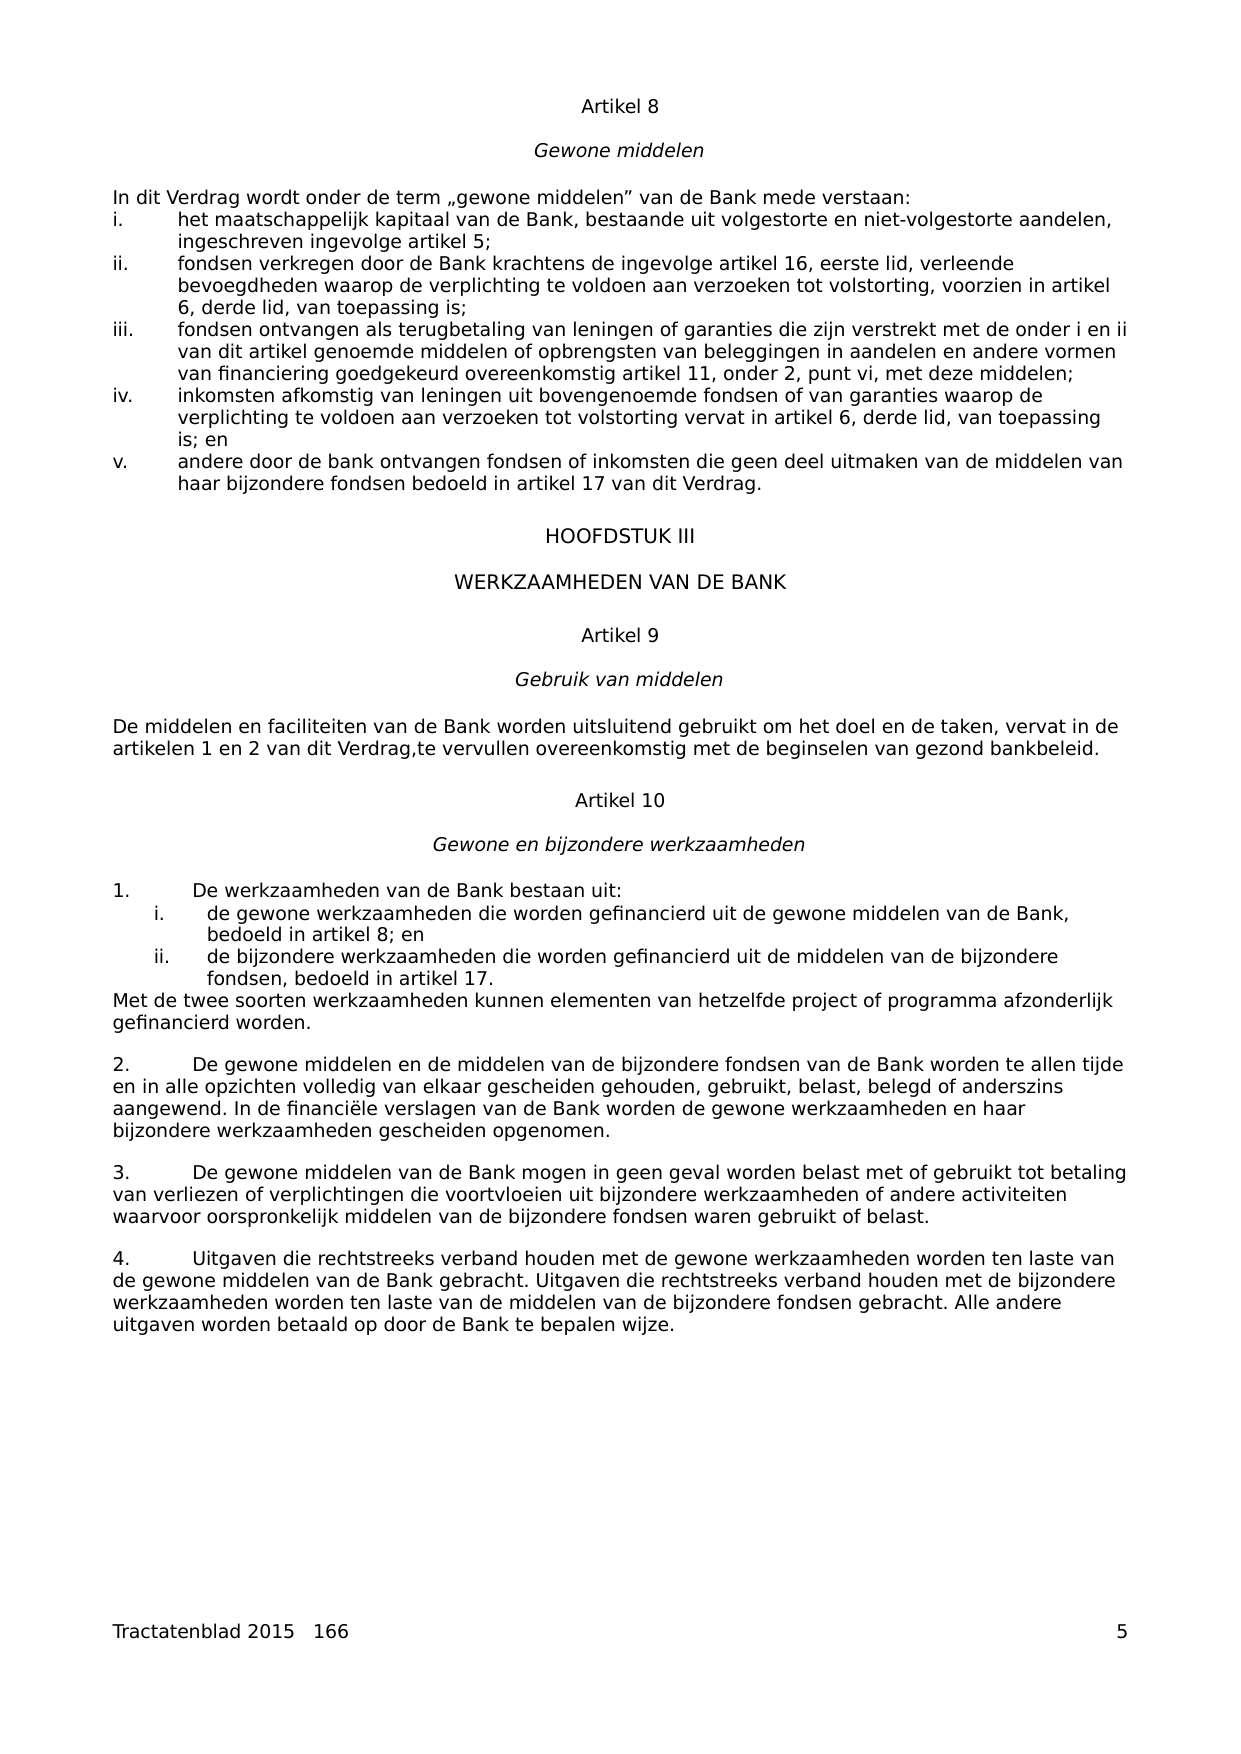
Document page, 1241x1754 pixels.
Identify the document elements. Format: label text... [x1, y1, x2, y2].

text v. andere door de bank ontvangen fondsen of inkomsten die geen deel uitmaken van de middelen van haar bijzondere fondsen bedoeld in artikel 17 van dit Verdrag. [112, 451, 1128, 494]
text Met de twee soorten werkzaamheden kunnen elementen van hetzelfde project of programma afzonderlijk gefinancierd worden. [112, 990, 1128, 1034]
text iii. fondsen ontvangen als terugbetaling van leningen of garanties die zijn verstrekt met de onder i en ii van dit artikel genoemde middelen of opbrengsten van beleggingen in aandelen en andere vormen van financiering goedgekeurd overeenkomstig artikel 11, onder 2, punt vi, met deze middelen; [112, 319, 1128, 385]
subtitle Artikel 9 Gebruik van middelen [112, 624, 1128, 691]
subtitle HOOFDSTUK III WERKZAAMHEDEN VAN DE BANK [112, 524, 1128, 594]
text 1. De werkzaamheden van de Bank bestaan uit: [112, 880, 1128, 902]
subtitle Artikel 8 Gewone middelen [112, 96, 1128, 162]
text ii. fondsen verkregen door de Bank krachtens de ingevolge artikel 16, eerste lid, verleende bevoegdheden waarop de verplichting te voldoen aan verzoeken tot volstorting, voorzien in artikel 6, derde lid, van toepassing is; [112, 253, 1128, 319]
text De middelen en faciliteiten van de Bank worden uitsluitend gebruikt om het doel en de taken, vervat in de artikelen 1 en 2 van dit Verdrag,te vervullen overeenkomstig met de beginselen van gezond bankbeleid. [112, 716, 1128, 759]
text i. het maatschappelijk kapitaal van de Bank, bestaande uit volgestorte en niet-volgestorte aandelen, ingeschreven ingevolge artikel 5; [112, 209, 1128, 253]
text 4. Uitgaven die rechtstreeks verband houden met de gewone werkzaamheden worden ten laste van de gewone middelen van de Bank gebracht. Uitgaven die rechtstreeks verband houden met de bijzondere werkzaamheden worden ten laste van de middelen van de bijzondere fondsen gebracht. Alle andere uitgaven worden betaald op door de Bank te bepalen wijze. [112, 1248, 1128, 1336]
text 2. De gewone middelen en de middelen van de bijzondere fondsen van de Bank worden te allen tijde en in alle opzichten volledig van elkaar gescheiden gehouden, gebruikt, belast, belegd of anderszins aangewend. In de financiële verslagen van de Bank worden de gewone werkzaamheden en haar bijzondere werkzaamheden gescheiden opgenomen. [112, 1054, 1128, 1142]
text 3. De gewone middelen van de Bank mogen in geen geval worden belast met of gebruikt tot betaling van verliezen of verplichtingen die voortvloeien uit bijzondere werkzaamheden of andere activiteiten waarvoor oorspronkelijk middelen van de bijzondere fondsen waren gebruikt of belast. [112, 1162, 1128, 1228]
text In dit Verdrag wordt onder de term „gewone middelen” van de Bank mede verstaan: [112, 187, 1128, 209]
text i. de gewone werkzaamheden die worden gefinancierd uit de gewone middelen van de Bank, bedoeld in artikel 8; en [153, 902, 1128, 946]
subtitle Artikel 10 Gewone en bijzondere werkzaamheden [112, 789, 1128, 855]
text ii. de bijzondere werkzaamheden die worden gefinancierd uit de middelen van de bijzondere fondsen, bedoeld in artikel 17. [153, 946, 1128, 990]
text iv. inkomsten afkomstig van leningen uit bovengenoemde fondsen of van garanties waarop de verplichting te voldoen aan verzoeken tot volstorting vervat in artikel 6, derde lid, van toepassing is; en [112, 385, 1128, 451]
